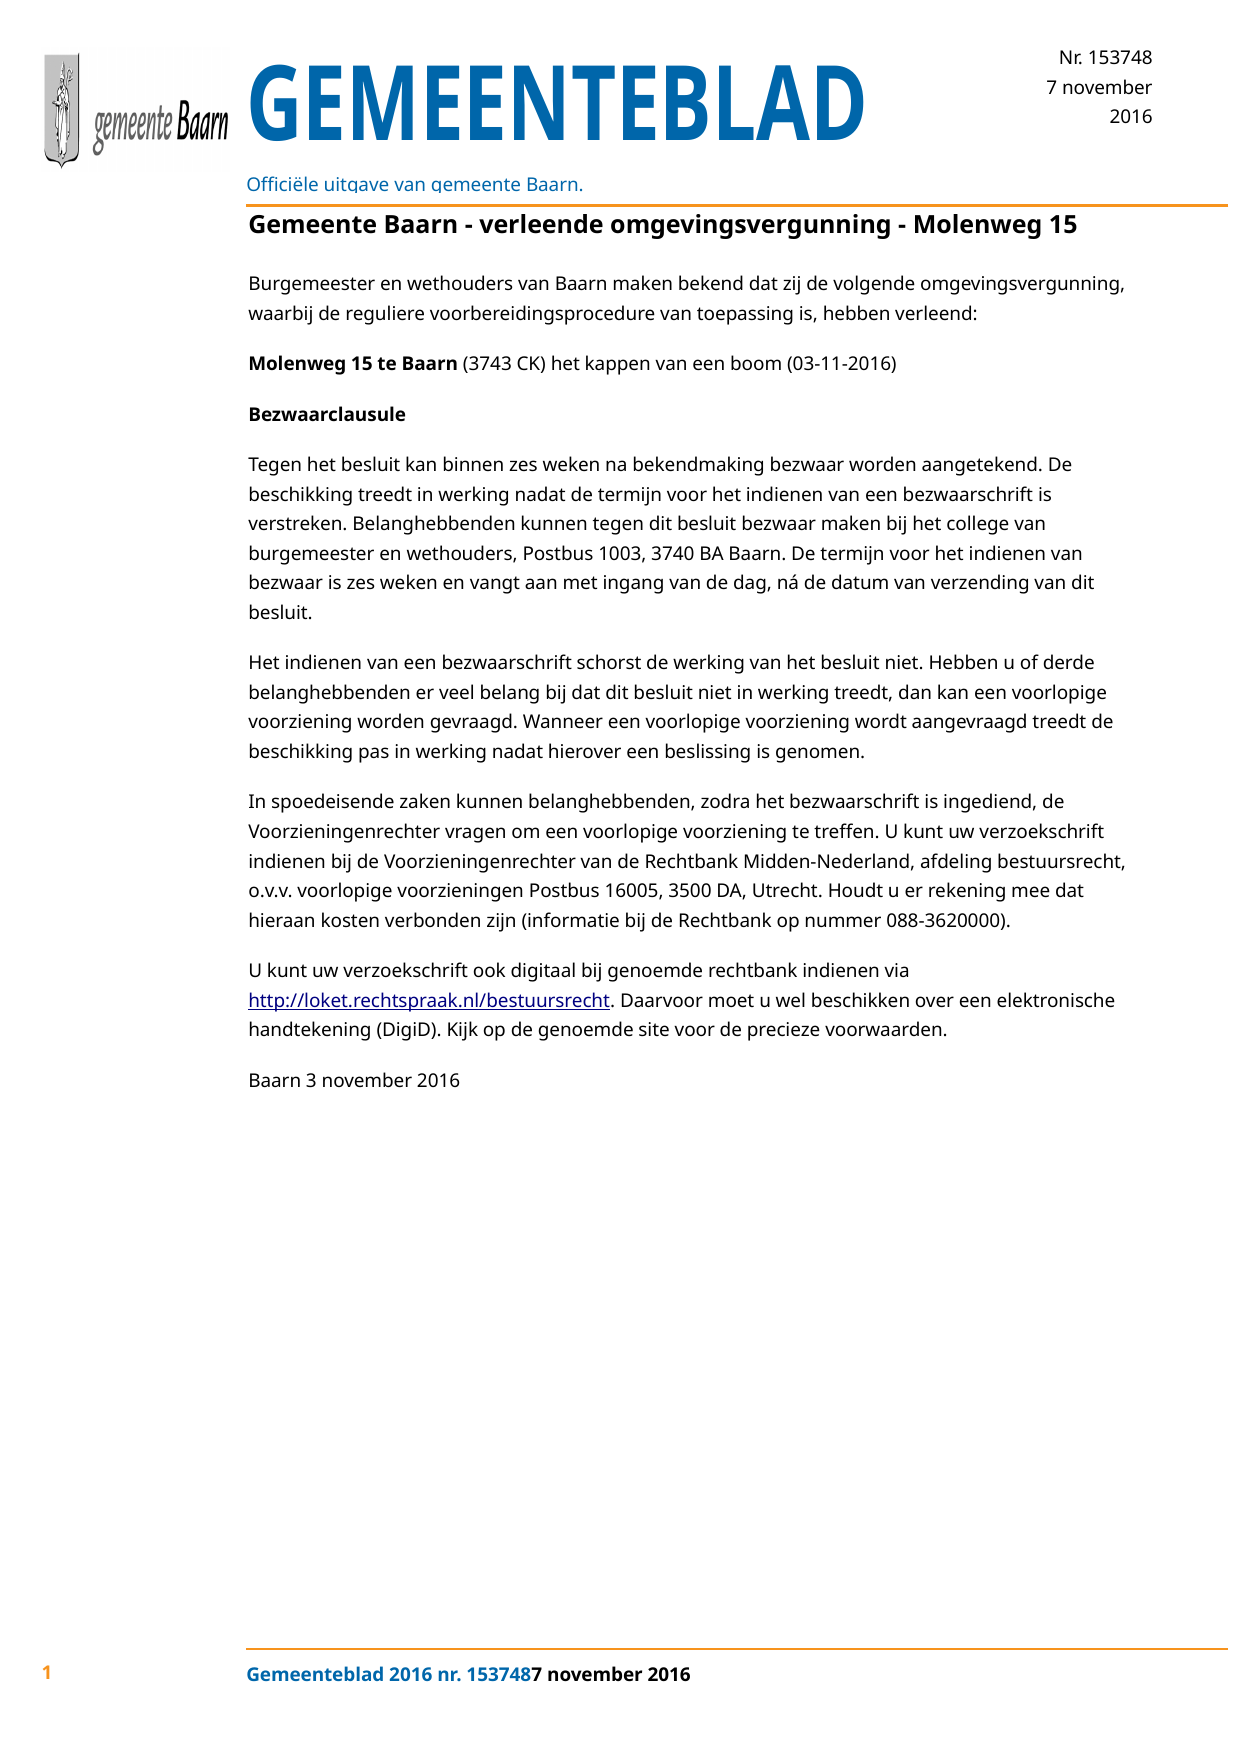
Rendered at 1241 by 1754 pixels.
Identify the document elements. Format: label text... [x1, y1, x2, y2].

picture [41, 47, 231, 172]
text Burgemeester en wethouders van Baarn maken bekend dat zij de volgende omgevingsvergunning, waarbij de reguliere voorbereidingsprocedure van toepassing is, hebben verleend: [248, 270, 1152, 326]
text U kunt uw verzoekschrift ook digitaal bij genoemde rechtbank indienen via http://loket.rechtspraak.nl/bestuursrecht. Daarvoor moet u wel beschikken over een elektronische handtekening (DigiD). Kijk op de genoemde site voor de precieze voorwaarden. [248, 957, 1152, 1042]
text Gemeente Baarn - verleende omgevingsvergunning - Molenweg 15 [248, 207, 1152, 241]
text Baarn 3 november 2016 [248, 1067, 1152, 1093]
text Tegen het besluit kan binnen zes weken na bekendmaking bezwaar worden aangetekend. De beschikking treedt in werking nadat de termijn voor het indienen van een bezwaarschrift is verstreken. Belanghebbenden kunnen tegen dit besluit bezwaar maken bij het college van burgemeester en wethouders, Postbus 1003, 3740 BA Baarn. De termijn voor het indienen van bezwaar is zes weken en vangt aan met ingang van de dag, ná de datum van verzending van dit besluit. [248, 451, 1152, 625]
text Molenweg 15 te Baarn (3743 CK) het kappen van een boom (03-11-2016) [248, 350, 1152, 376]
text Het indienen van een bezwaarschrift schorst de werking van het besluit niet. Hebben u of derde belanghebbenden er veel belang bij dat dit besluit niet in werking treedt, dan kan een voorlopige voorziening worden gevraagd. Wanneer een voorlopige voorziening wordt aangevraagd treedt de beschikking pas in werking nadat hierover een beslissing is genomen. [248, 649, 1152, 764]
text Bezwaarclausule [248, 401, 1152, 426]
text In spoedeisende zaken kunnen belanghebbenden, zodra het bezwaarschrift is ingediend, de Voorzieningenrechter vragen om een voorlopige voorziening te treffen. U kunt uw verzoekschrift indienen bij de Voorzieningenrechter van de Rechtbank Midden-Nederland, afdeling bestuursrecht, o.v.v. voorlopige voorzieningen Postbus 16005, 3500 DA, Utrecht. Houdt u er rekening mee dat hieraan kosten verbonden zijn (informatie bij de Rechtbank op nummer 088-3620000). [248, 789, 1152, 933]
